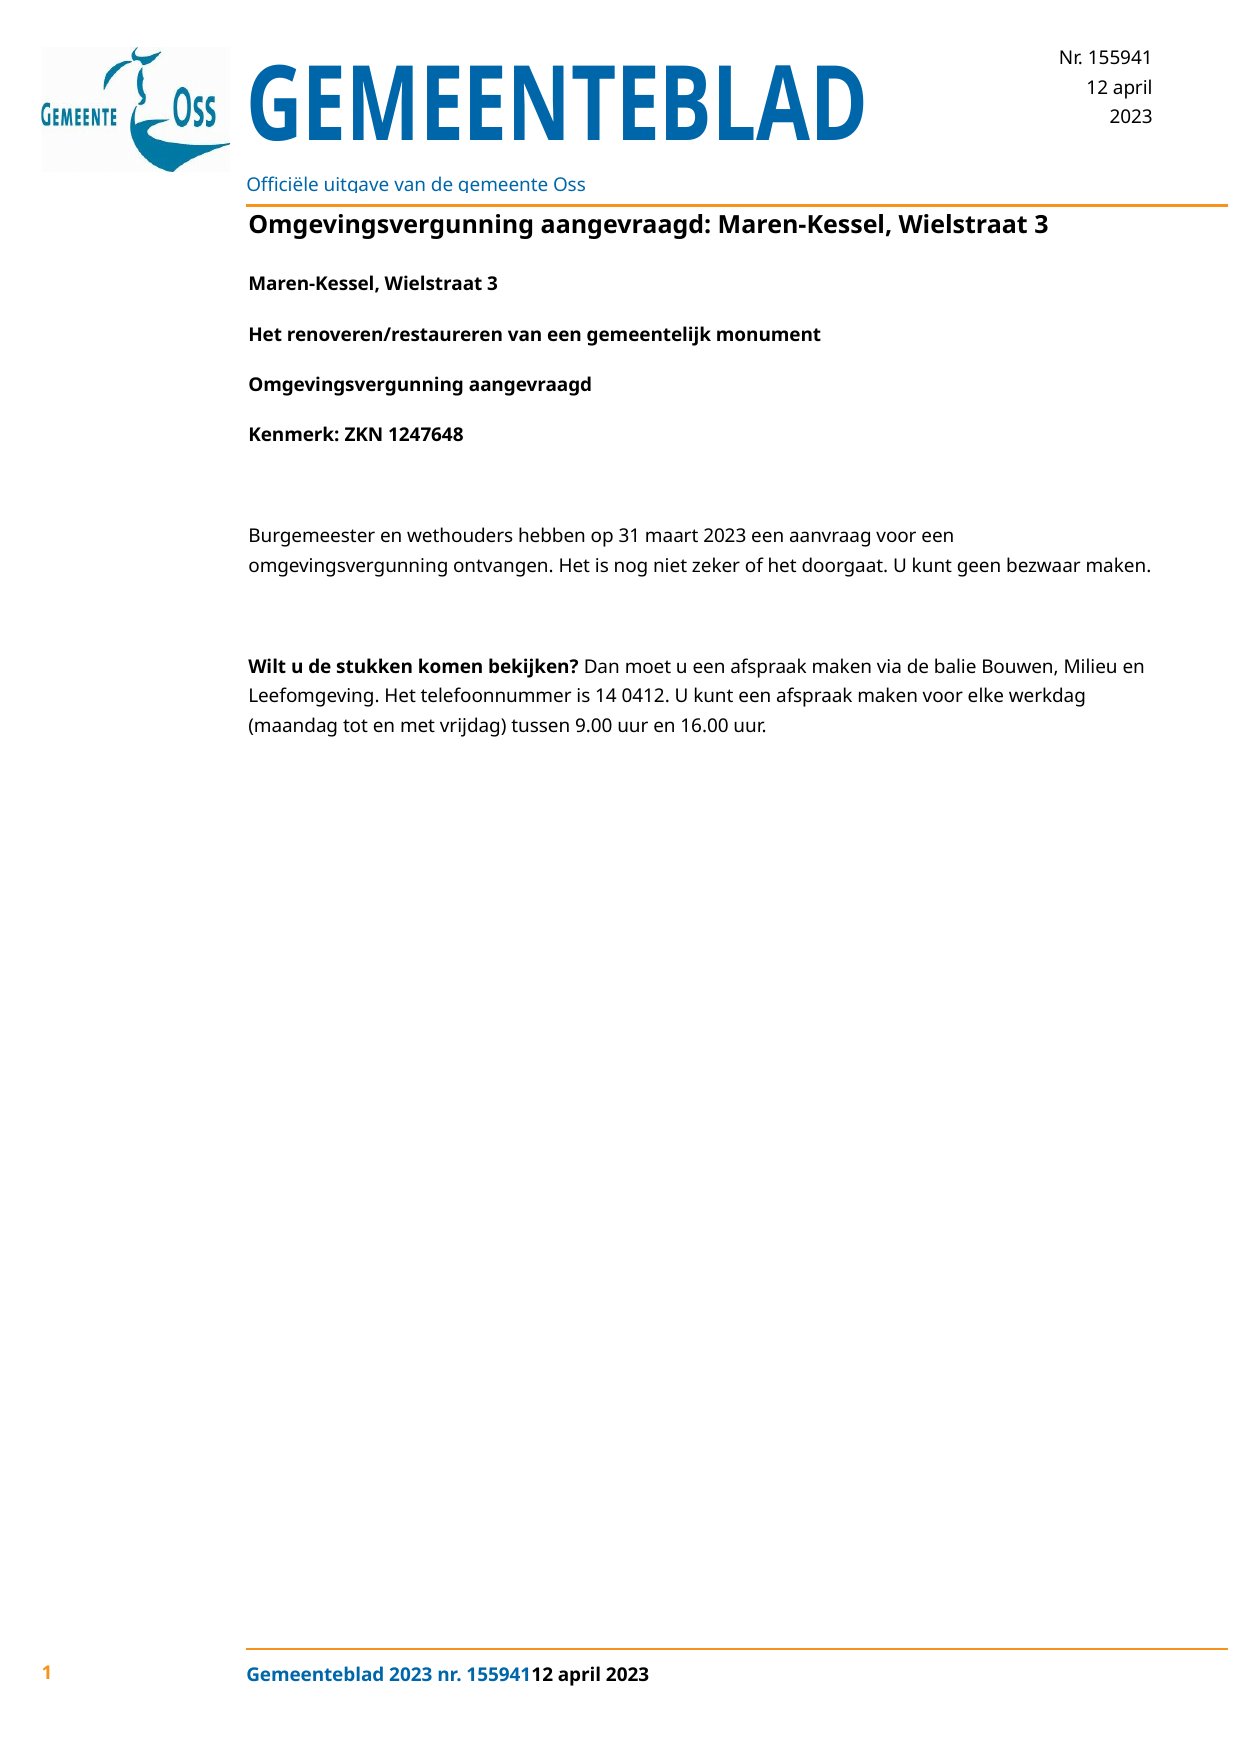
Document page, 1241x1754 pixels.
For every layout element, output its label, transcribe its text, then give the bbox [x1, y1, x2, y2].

text Wilt u de stukken komen bekijken? Dan moet u een afspraak maken via de balie Bouwen, Milieu en Leefomgeving. Het telefoonnummer is 14 0412. U kunt een afspraak maken voor elke werkdag (maandag tot en met vrijdag) tussen 9.00 uur en 16.00 uur. [248, 653, 1152, 738]
text Het renoveren/restaureren van een gemeentelijk monument [248, 321, 1152, 346]
text Burgemeester en wethouders hebben op 31 maart 2023 een aanvraag voor een omgevingsvergunning ontvangen. Het is nog niet zeker of het doorgaat. U kunt geen bezwaar maken. [248, 522, 1152, 578]
text Omgevingsvergunning aangevraagd [248, 371, 1152, 397]
text Maren-Kessel, Wielstraat 3 [248, 270, 1152, 296]
picture [41, 47, 231, 172]
text Kenmerk: ZKN 1247648 [248, 422, 1152, 447]
text Omgevingsvergunning aangevraagd: Maren-Kessel, Wielstraat 3 [248, 207, 1152, 241]
